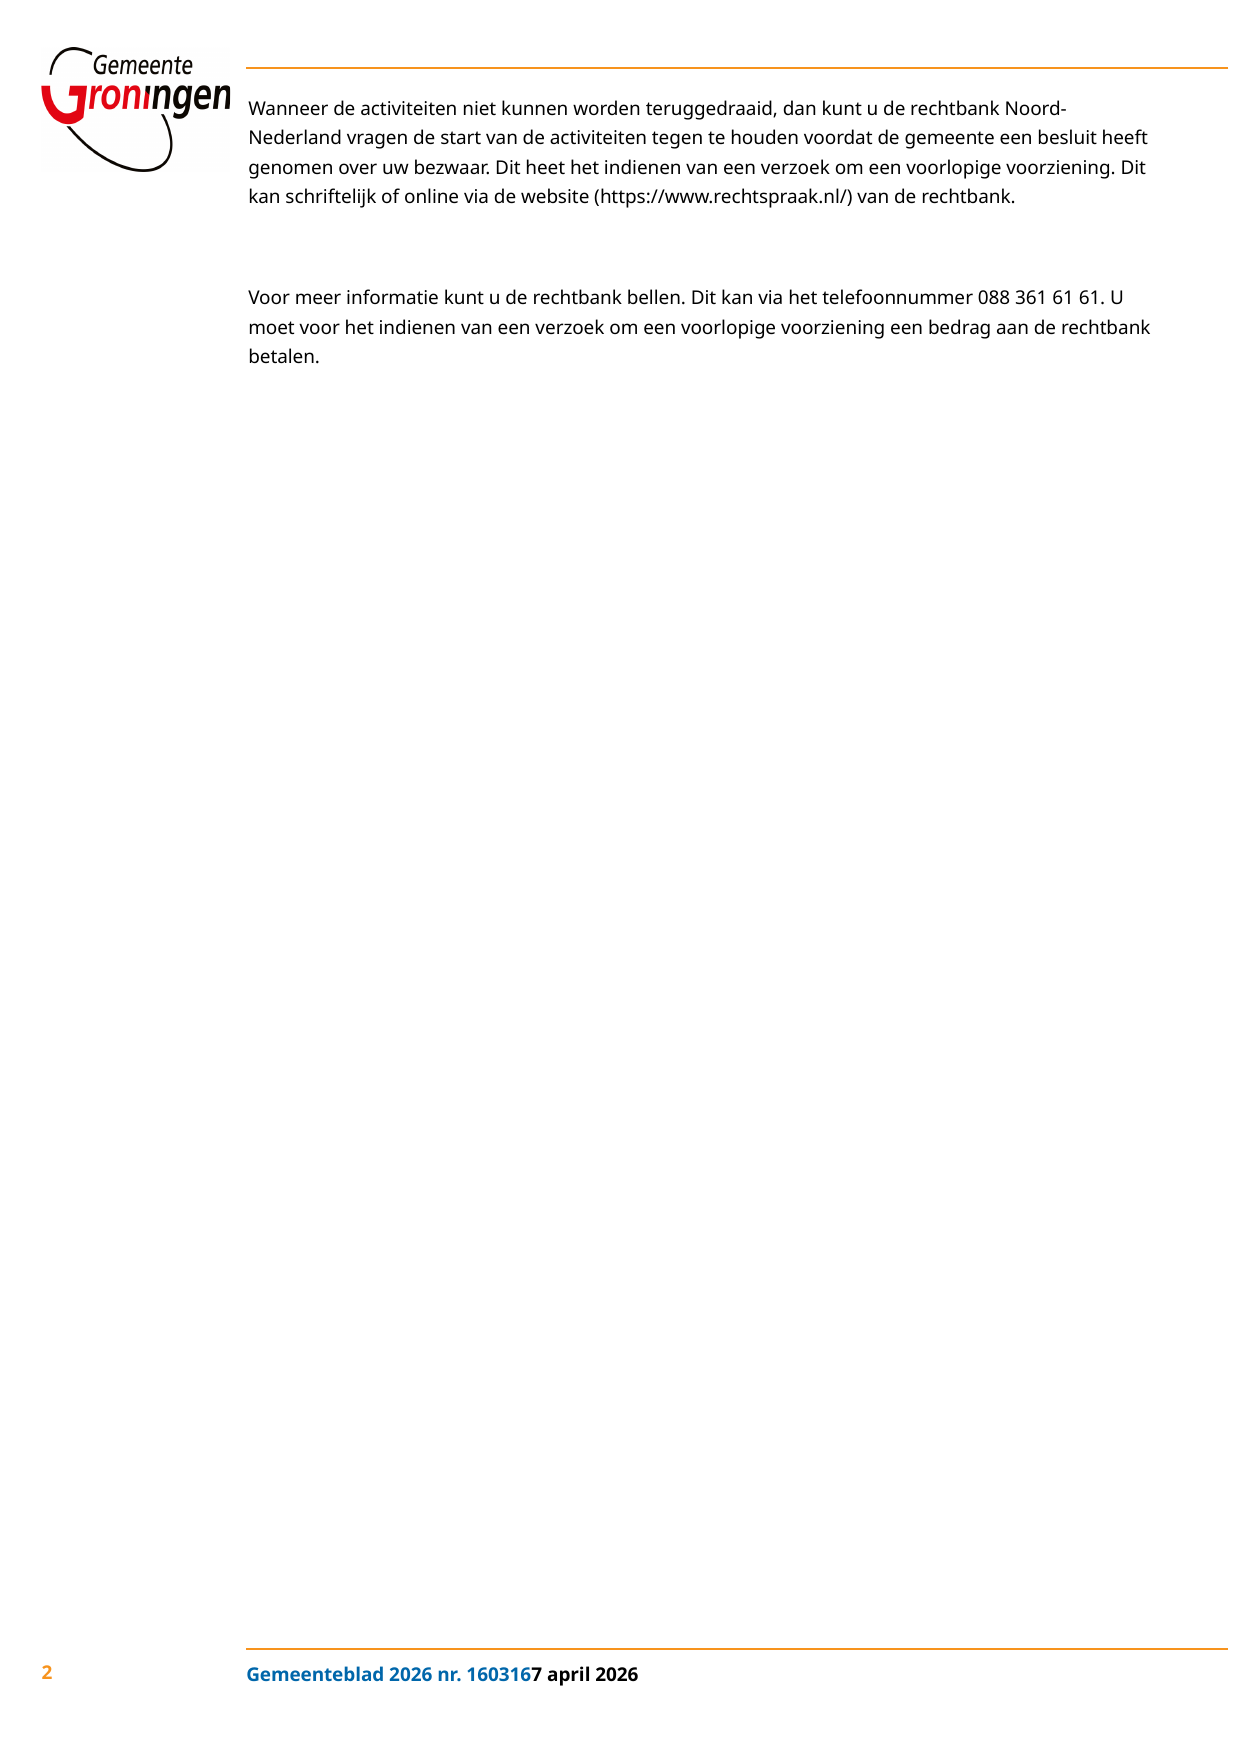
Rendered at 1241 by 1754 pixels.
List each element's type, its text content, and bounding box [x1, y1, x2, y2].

text Voor meer informatie kunt u de rechtbank bellen. Dit kan via het telefoonnummer 088 361 61 61. U moet voor het indienen van een verzoek om een voorlopige voorziening een bedrag aan de rechtbank betalen. [248, 284, 1152, 369]
text Wanneer de activiteiten niet kunnen worden teruggedraaid, dan kunt u de rechtbank Noord-Nederland vragen de start van de activiteiten tegen te houden voordat de gemeente een besluit heeft genomen over uw bezwaar. Dit heet het indienen van een verzoek om een voorlopige voorziening. Dit kan schriftelijk of online via de website (https://www.rechtspraak.nl/) van de rechtbank. [248, 95, 1152, 209]
picture [41, 47, 231, 172]
